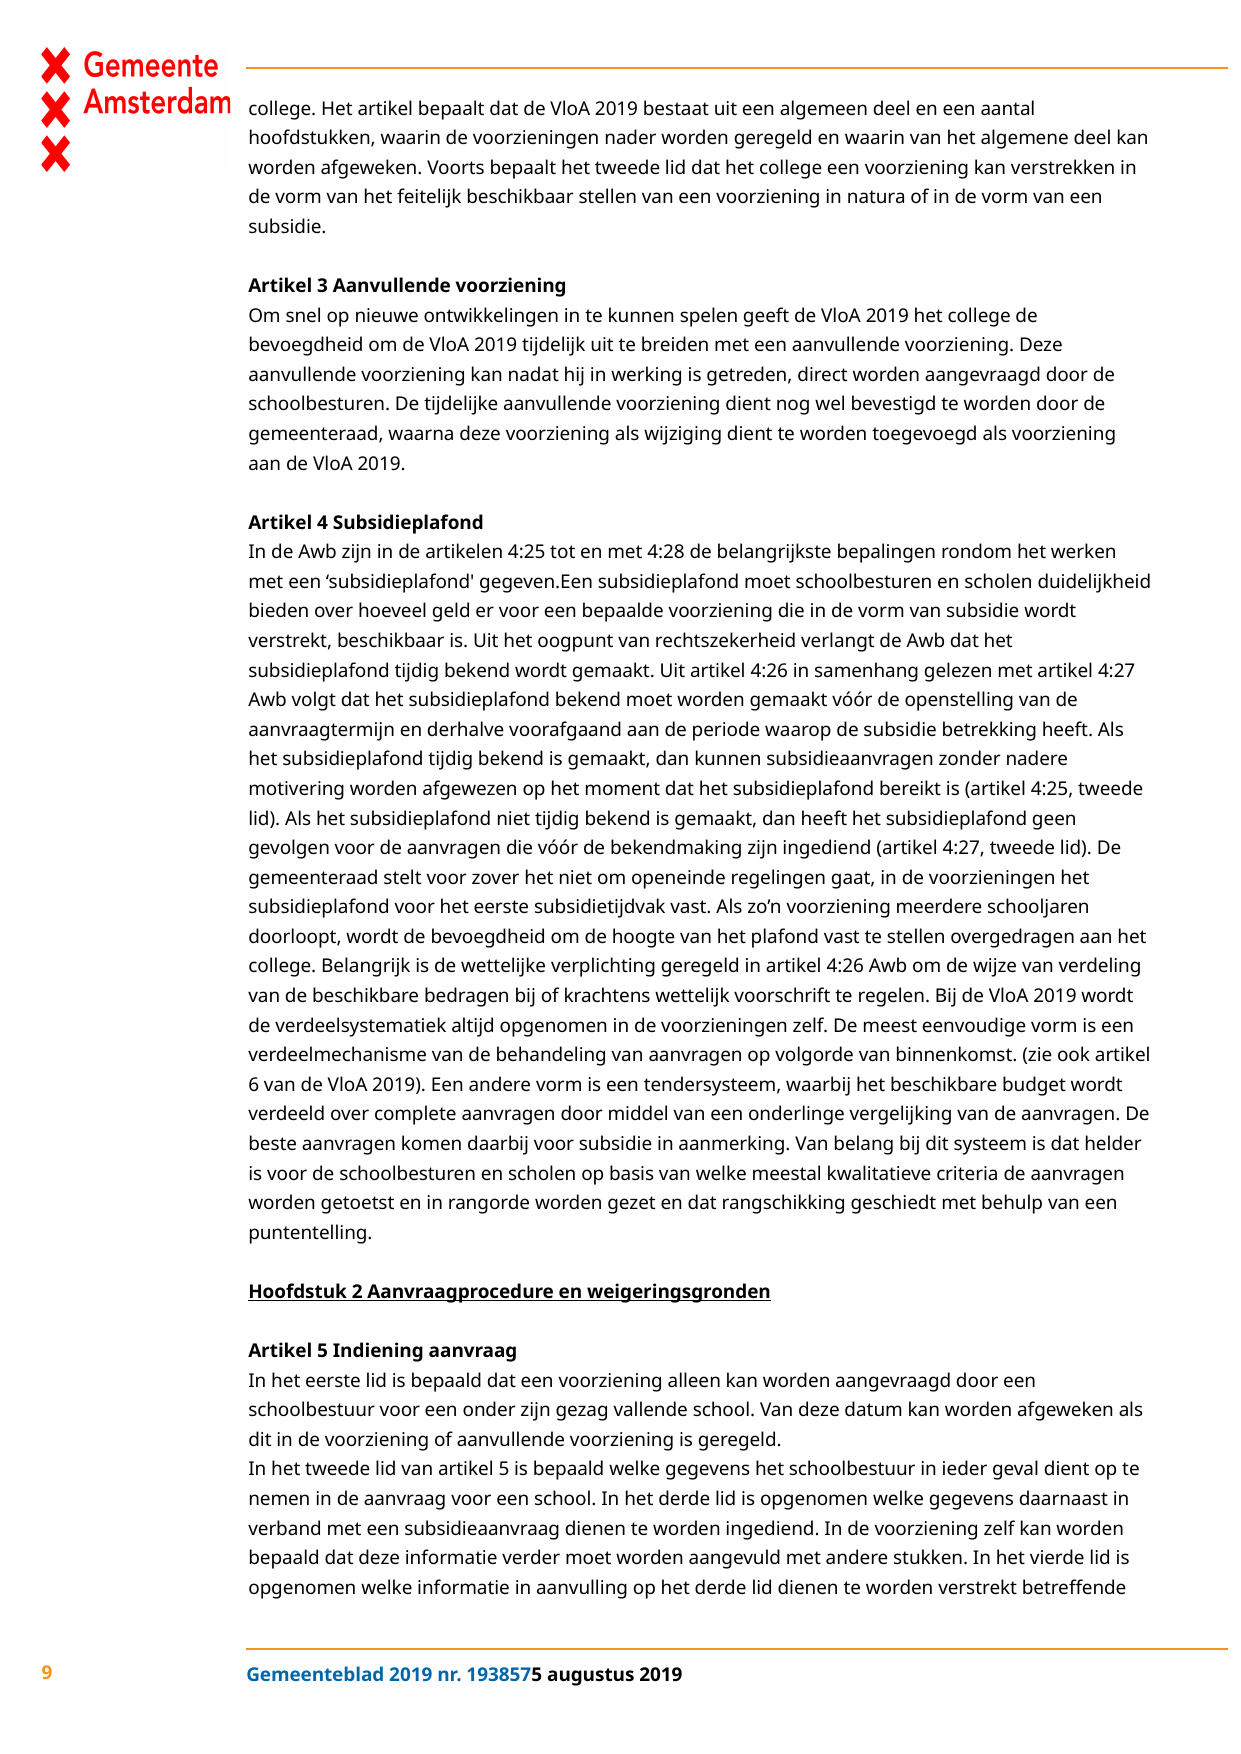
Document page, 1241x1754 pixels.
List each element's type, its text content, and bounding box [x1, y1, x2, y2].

text In de Awb zijn in de artikelen 4:25 tot en met 4:28 de belangrijkste bepalingen rondom het werken met een ‘subsidieplafond' gegeven.Een subsidieplafond moet schoolbesturen en scholen duidelijkheid bieden over hoeveel geld er voor een bepaalde voorziening die in de vorm van subsidie wordt verstrekt, beschikbaar is. Uit het oogpunt van rechtszekerheid verlangt de Awb dat het subsidieplafond tijdig bekend wordt gemaakt. Uit artikel 4:26 in samenhang gelezen met artikel 4:27 Awb volgt dat het subsidieplafond bekend moet worden gemaakt vóór de openstelling van de aanvraagtermijn en derhalve voorafgaand aan de periode waarop de subsidie betrekking heeft. Als het subsidieplafond tijdig bekend is gemaakt, dan kunnen subsidieaanvragen zonder nadere motivering worden afgewezen op het moment dat het subsidieplafond bereikt is (artikel 4:25, tweede lid). Als het subsidieplafond niet tijdig bekend is gemaakt, dan heeft het subsidieplafond geen gevolgen voor de aanvragen die vóór de bekendmaking zijn ingediend (artikel 4:27, tweede lid). De gemeenteraad stelt voor zover het niet om openeinde regelingen gaat, in de voorzieningen het subsidieplafond voor het eerste subsidietijdvak vast. Als zo’n voorziening meerdere schooljaren doorloopt, wordt de bevoegdheid om de hoogte van het plafond vast te stellen overgedragen aan het college. Belangrijk is de wettelijke verplichting geregeld in artikel 4:26 Awb om de wijze van verdeling van de beschikbare bedragen bij of krachtens wettelijk voorschrift te regelen. Bij de VloA 2019 wordt de verdeelsystematiek altijd opgenomen in de voorzieningen zelf. De meest eenvoudige vorm is een verdeelmechanisme van de behandeling van aanvragen op volgorde van binnenkomst. (zie ook artikel 6 van de VloA 2019). Een andere vorm is een tendersysteem, waarbij het beschikbare budget wordt verdeeld over complete aanvragen door middel van een onderlinge vergelijking van de aanvragen. De beste aanvragen komen daarbij voor subsidie in aanmerking. Van belang bij dit systeem is dat helder is voor de schoolbesturen en scholen op basis van welke meestal kwalitatieve criteria de aanvragen worden getoetst en in rangorde worden gezet en dat rangschikking geschiedt met behulp van een puntentelling. [248, 538, 1152, 1245]
text Om snel op nieuwe ontwikkelingen in te kunnen spelen geeft de VloA 2019 het college de bevoegdheid om de VloA 2019 tijdelijk uit te breiden met een aanvullende voorziening. Deze aanvullende voorziening kan nadat hij in werking is getreden, direct worden aangevraagd door de schoolbesturen. De tijdelijke aanvullende voorziening dient nog wel bevestigd te worden door de gemeenteraad, waarna deze voorziening als wijziging dient te worden toegevoegd als voorziening aan de VloA 2019. [248, 302, 1152, 476]
text Artikel 4 Subsidieplafond [248, 509, 1152, 535]
text In het eerste lid is bepaald dat een voorziening alleen kan worden aangevraagd door een schoolbestuur voor een onder zijn gezag vallende school. Van deze datum kan worden afgeweken als dit in de voorziening of aanvullende voorziening is geregeld. [248, 1367, 1152, 1452]
text college. Het artikel bepaalt dat de VloA 2019 bestaat uit een algemeen deel en een aantal hoofdstukken, waarin de voorzieningen nader worden geregeld en waarin van het algemene deel kan worden afgeweken. Voorts bepaalt het tweede lid dat het college een voorziening kan verstrekken in de vorm van het feitelijk beschikbaar stellen van een voorziening in natura of in de vorm van een subsidie. [248, 95, 1152, 239]
text Artikel 5 Indiening aanvraag [248, 1337, 1152, 1363]
picture [41, 47, 231, 172]
text In het tweede lid van artikel 5 is bepaald welke gegevens het schoolbestuur in ieder geval dient op te nemen in de aanvraag voor een school. In het derde lid is opgenomen welke gegevens daarnaast in verband met een subsidieaanvraag dienen te worden ingediend. In de voorziening zelf kan worden bepaald dat deze informatie verder moet worden aangevuld met andere stukken. In het vierde lid is opgenomen welke informatie in aanvulling op het derde lid dienen te worden verstrekt betreffende [248, 1456, 1152, 1600]
text Hoofdstuk 2 Aanvraagprocedure en weigeringsgronden [248, 1278, 1152, 1304]
text Artikel 3 Aanvullende voorziening [248, 272, 1152, 298]
